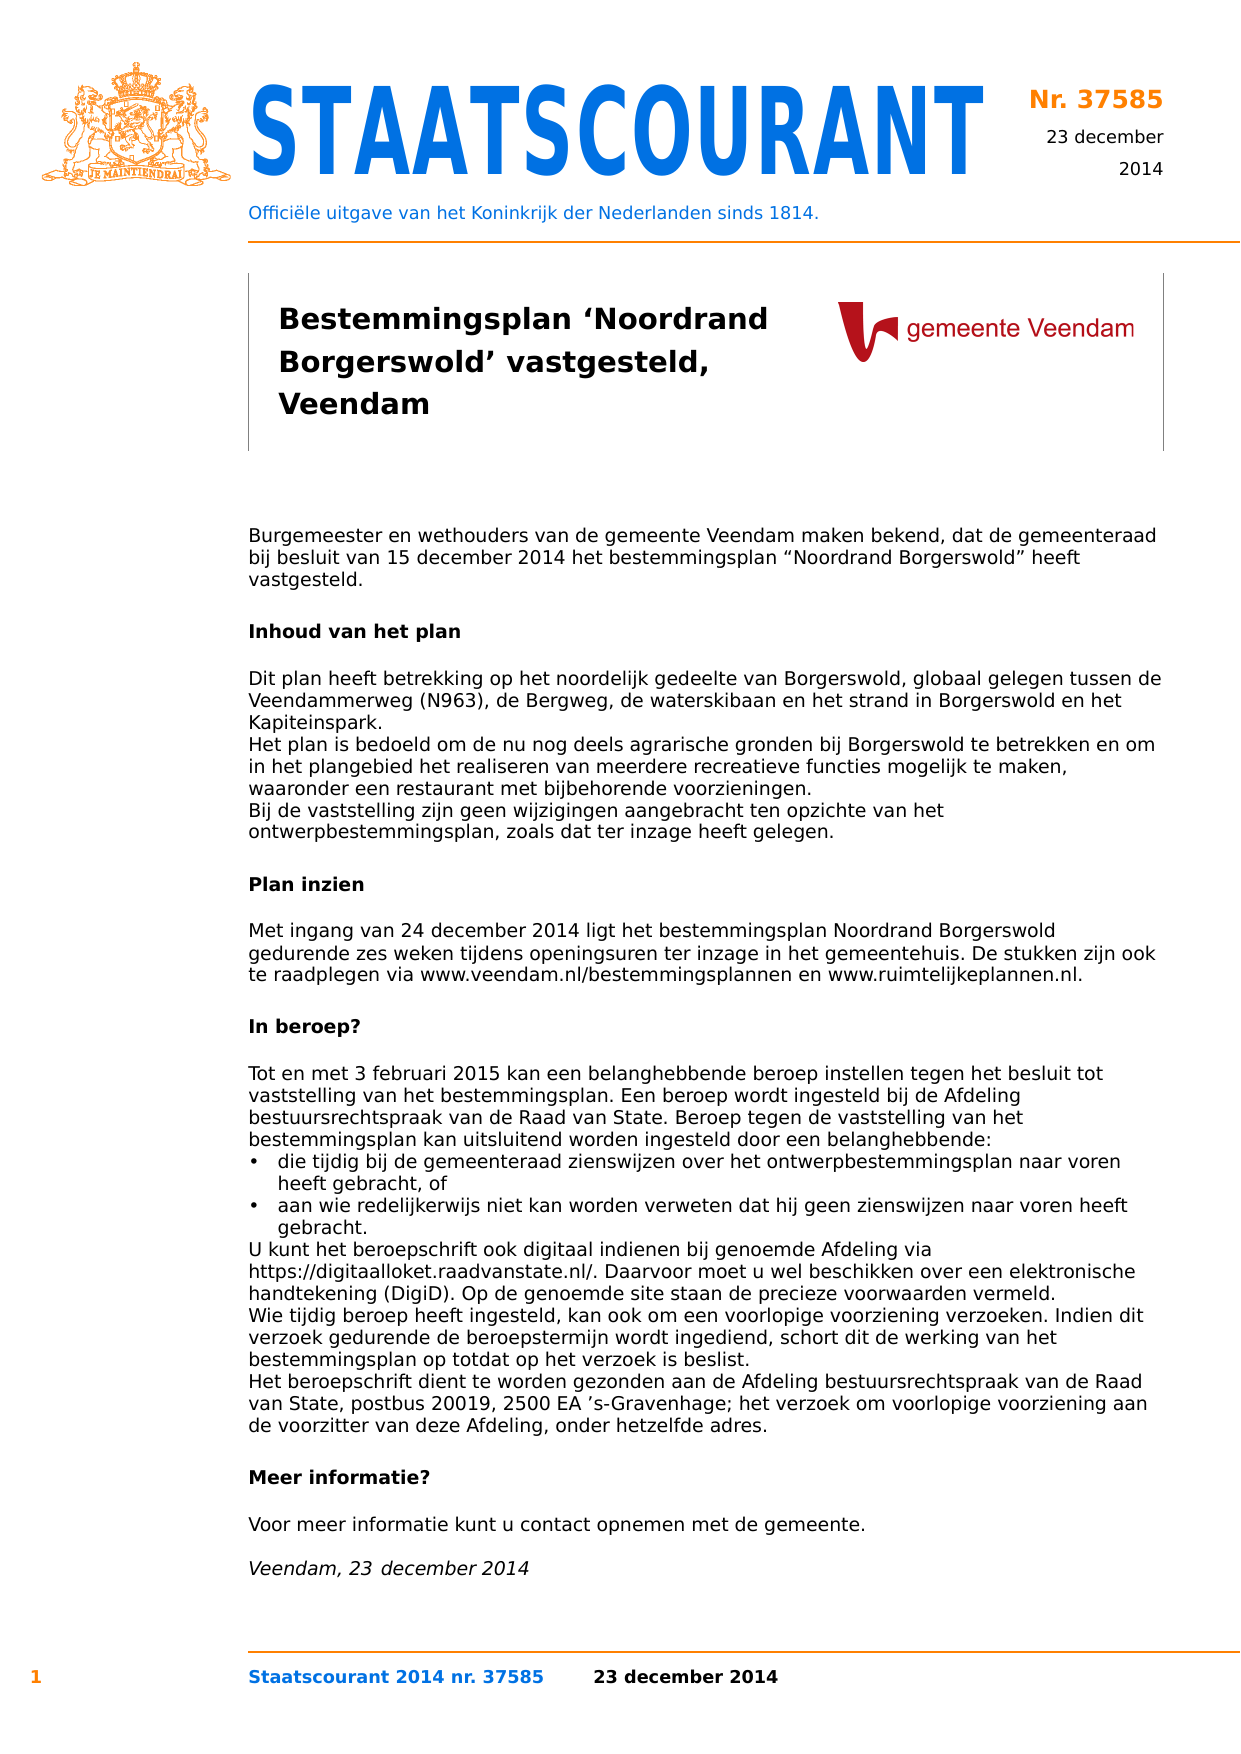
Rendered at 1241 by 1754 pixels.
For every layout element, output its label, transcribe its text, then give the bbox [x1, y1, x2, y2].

text Wie tijdig beroep heeft ingesteld, kan ook om een voorlopige voorziening verzoeken. Indien dit verzoek gedurende de beroepstermijn wordt ingediend, schort dit de werking van het bestemmingsplan op totdat op het verzoek is beslist. [248, 1305, 1163, 1371]
text Burgemeester en wethouders van de gemeente Veendam maken bekend, dat de gemeenteraad bij besluit van 15 december 2014 het bestemmingsplan “Noordrand Borgerswold” heeft vastgesteld. [248, 525, 1163, 591]
table_header Nr. 37585 [998, 62, 1240, 121]
table_cell 2014 [998, 153, 1240, 203]
table_cell 23 december [998, 121, 1240, 153]
picture [41, 62, 231, 186]
text Bij de vaststelling zijn geen wijzigingen aangebracht ten opzichte van het ontwerpbestemmingsplan, zoals dat ter inzage heeft gelegen. [248, 799, 1163, 843]
text Het beroepschrift dient te worden gezonden aan de Afdeling bestuursrechtspraak van de Raad van State, postbus 20019, 2500 EA ’s-Gravenhage; het verzoek om voorlopige voorziening aan de voorzitter van deze Afdeling, onder hetzelfde adres. [248, 1371, 1163, 1437]
text Het plan is bedoeld om de nu nog deels agrarische gronden bij Borgerswold te betrekken en om in het plangebied het realiseren van meerdere recreatieve functies mogelijk te maken, waaronder een restaurant met bijbehorende voorzieningen. [248, 733, 1163, 799]
picture [838, 302, 1134, 362]
table_cell Officiële uitgave van het Koninkrijk der Nederlanden sinds 1814. [248, 203, 1240, 241]
subtitle Bestemmingsplan ‘Noordrand Borgerswold’ vastgesteld, Veendam [249, 273, 1163, 451]
text Dit plan heeft betrekking op het noordelijk gedeelte van Borgerswold, globaal gelegen tussen de Veendammerweg (N963), de Bergweg, de waterskibaan en het strand in Borgerswold en het Kapiteinspark. [248, 668, 1163, 733]
subtitle In beroep? [248, 1016, 1163, 1038]
text Met ingang van 24 december 2014 ligt het bestemmingsplan Noordrand Borgerswold gedurende zes weken tijdens openingsuren ter inzage in het gemeentehuis. De stukken zijn ook te raadplegen via www.veendam.nl/bestemmingsplannen en www.ruimtelijkeplannen.nl. [248, 920, 1163, 986]
table_header STAATSCOURANT [248, 62, 998, 203]
table_header [25, 62, 248, 241]
text Veendam, 23 december 2014 [248, 1558, 1163, 1580]
text Voor meer informatie kunt u contact opnemen met de gemeente. [248, 1514, 1163, 1536]
subtitle Plan inzien [248, 873, 1163, 895]
text U kunt het beroepschrift ook digitaal indienen bij genoemde Afdeling via https://digitaalloket.raadvanstate.nl/. Daarvoor moet u wel beschikken over een elektronische handtekening (DigiD). Op de genoemde site staan de precieze voorwaarden vermeld. [248, 1239, 1163, 1305]
text • die tijdig bij de gemeenteraad zienswijzen over het ontwerpbestemmingsplan naar voren heeft gebracht, of [248, 1151, 1163, 1195]
text • aan wie redelijkerwijs niet kan worden verweten dat hij geen zienswijzen naar voren heeft gebracht. [248, 1195, 1163, 1239]
text Tot en met 3 februari 2015 kan een belanghebbende beroep instellen tegen het besluit tot vaststelling van het bestemmingsplan. Een beroep wordt ingesteld bij de Afdeling bestuursrechtspraak van de Raad van State. Beroep tegen de vaststelling van het bestemmingsplan kan uitsluitend worden ingesteld door een belanghebbende: [248, 1063, 1163, 1151]
subtitle Meer informatie? [248, 1467, 1163, 1489]
subtitle Inhoud van het plan [248, 621, 1163, 643]
